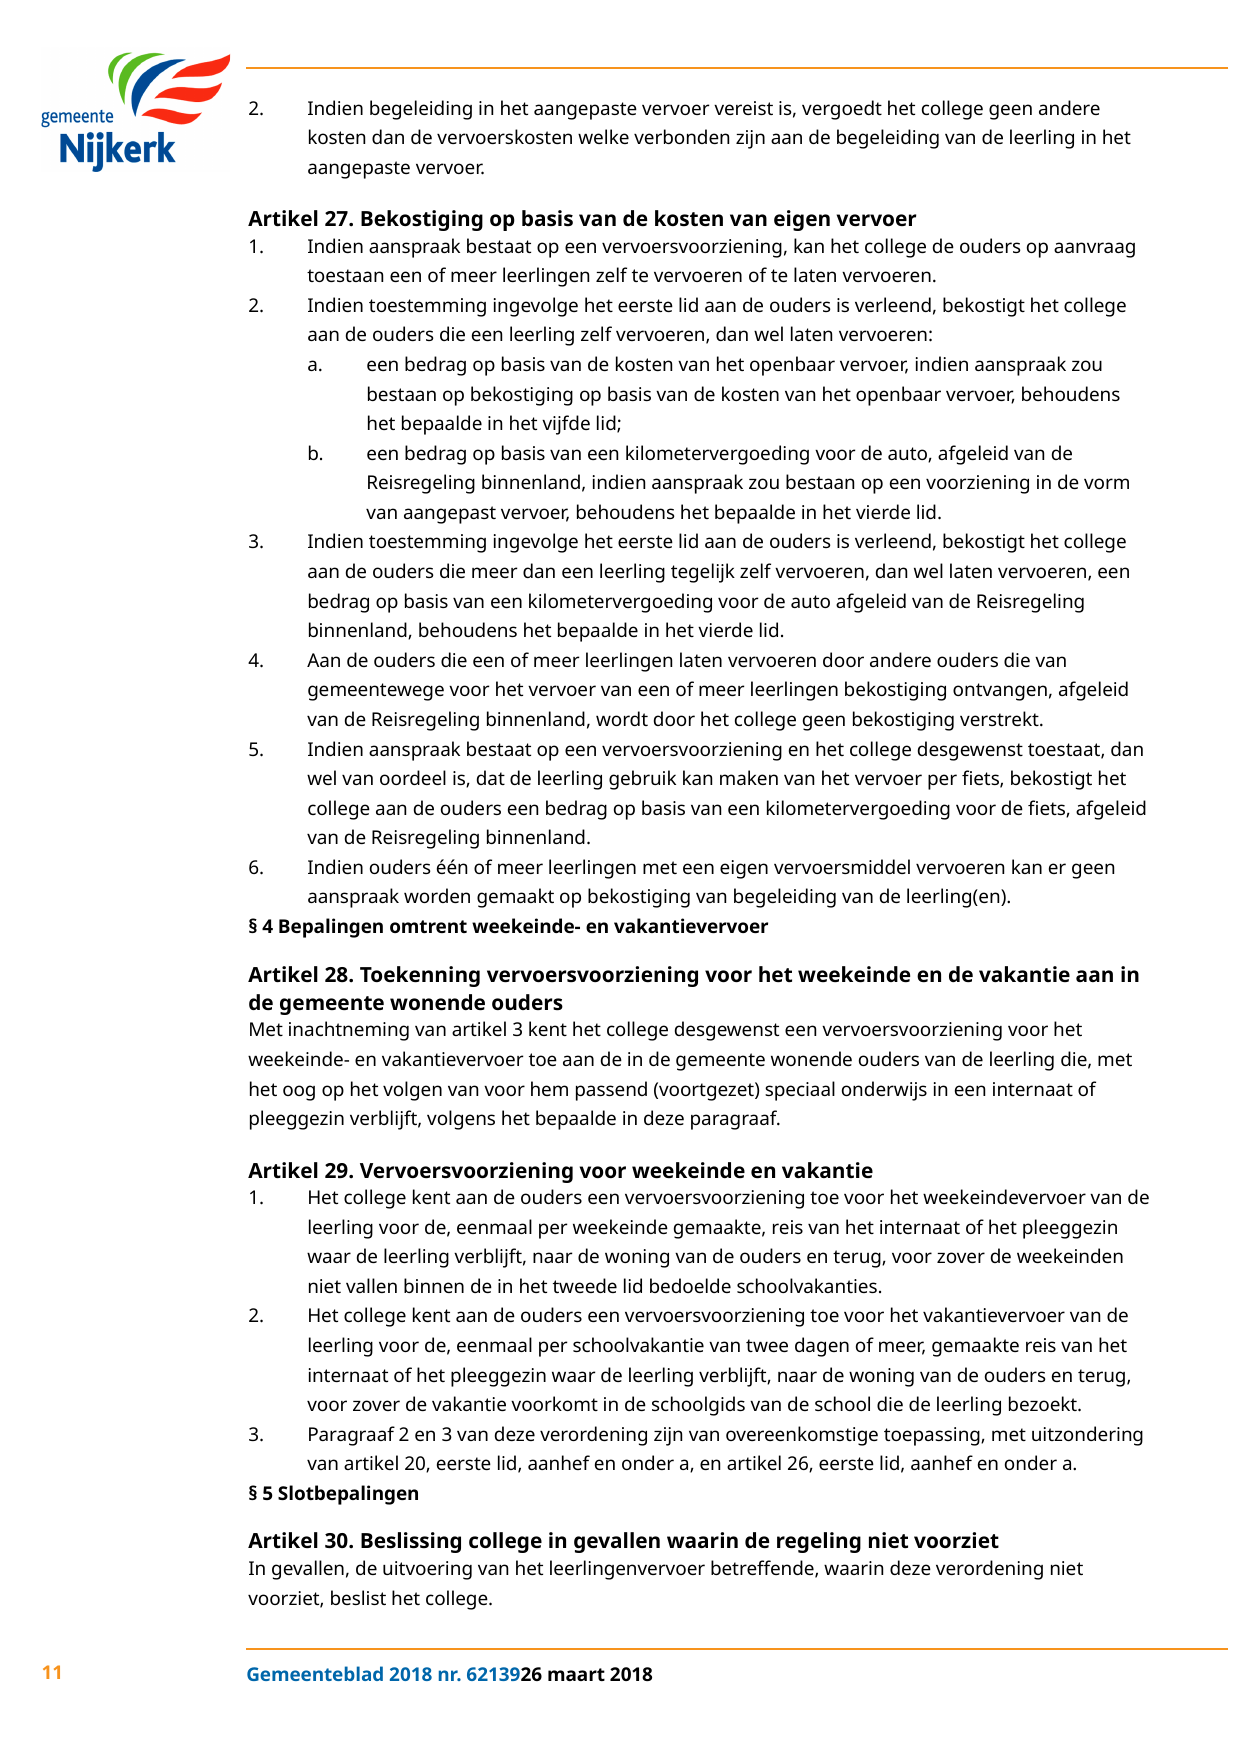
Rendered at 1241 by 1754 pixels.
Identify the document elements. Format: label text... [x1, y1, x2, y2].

list Het college kent aan de ouders een vervoersvoorziening toe voor het weekeindevervoer van de leerling voor de, eenmaal per weekeinde gemaakte, reis van het internaat of het pleeggezin waar de leerling verblijft, naar de woning van de ouders en terug, voor zover de weekeinden niet vallen binnen de in het tweede lid bedoelde schoolvakanties. [248, 1184, 1152, 1299]
list een bedrag op basis van de kosten van het openbaar vervoer, indien aanspraak zou bestaan op bekostiging op basis van de kosten van het openbaar vervoer, behoudens het bepaalde in het vijfde lid; [307, 351, 1152, 436]
text Artikel 29. Vervoersvoorziening voor weekeinde en vakantie [248, 1156, 1152, 1184]
list Indien toestemming ingevolge het eerste lid aan de ouders is verleend, bekostigt het college aan de ouders die meer dan een leerling tegelijk zelf vervoeren, dan wel laten vervoeren, een bedrag op basis van een kilometervergoeding voor de auto afgeleid van de Reisregeling binnenland, behoudens het bepaalde in het vierde lid. [248, 529, 1152, 643]
text § 4 Bepalingen omtrent weekeinde- en vakantievervoer [248, 913, 1152, 939]
text § 5 Slotbepalingen [248, 1480, 1152, 1506]
text Artikel 28. Toekenning vervoersvoorziening voor het weekeinde en de vakantie aan in de gemeente wonende ouders [248, 960, 1152, 1017]
text In gevallen, de uitvoering van het leerlingenvervoer betreffende, waarin deze verordening niet voorziet, beslist het college. [248, 1555, 1152, 1610]
list Indien toestemming ingevolge het eerste lid aan de ouders is verleend, bekostigt het college aan de ouders die een leerling zelf vervoeren, dan wel laten vervoeren: [248, 292, 1152, 347]
text Met inachtneming van artikel 3 kent het college desgewenst een vervoersvoorziening voor het weekeinde- en vakantievervoer toe aan de in de gemeente wonende ouders van de leerling die, met het oog op het volgen van voor hem passend (voortgezet) speciaal onderwijs in een internaat of pleeggezin verblijft, volgens het bepaalde in deze paragraaf. [248, 1017, 1152, 1131]
list Indien aanspraak bestaat op een vervoersvoorziening, kan het college de ouders op aanvraag toestaan een of meer leerlingen zelf te vervoeren of te laten vervoeren. [248, 233, 1152, 288]
list Paragraaf 2 en 3 van deze verordening zijn van overeenkomstige toepassing, met uitzondering van artikel 20, eerste lid, aanhef en onder a, en artikel 26, eerste lid, aanhef en onder a. [248, 1421, 1152, 1476]
list Indien begeleiding in het aangepaste vervoer vereist is, vergoedt het college geen andere kosten dan de vervoerskosten welke verbonden zijn aan de begeleiding van de leerling in het aangepaste vervoer. [248, 95, 1152, 180]
list Aan de ouders die een of meer leerlingen laten vervoeren door andere ouders die van gemeentewege voor het vervoer van een of meer leerlingen bekostiging ontvangen, afgeleid van de Reisregeling binnenland, wordt door het college geen bekostiging verstrekt. [248, 647, 1152, 732]
list een bedrag op basis van een kilometervergoeding voor de auto, afgeleid van de Reisregeling binnenland, indien aanspraak zou bestaan op een voorziening in de vorm van aangepast vervoer, behoudens het bepaalde in het vierde lid. [307, 440, 1152, 525]
picture [41, 47, 231, 172]
text Artikel 27. Bekostiging op basis van de kosten van eigen vervoer [248, 204, 1152, 233]
list Indien aanspraak bestaat op een vervoersvoorziening en het college desgewenst toestaat, dan wel van oordeel is, dat de leerling gebruik kan maken van het vervoer per fiets, bekostigt het college aan de ouders een bedrag op basis van een kilometervergoeding voor de fiets, afgeleid van de Reisregeling binnenland. [248, 736, 1152, 850]
list Indien ouders één of meer leerlingen met een eigen vervoersmiddel vervoeren kan er geen aanspraak worden gemaakt op bekostiging van begeleiding van de leerling(en). [248, 854, 1152, 909]
text Artikel 30. Beslissing college in gevallen waarin de regeling niet voorziet [248, 1527, 1152, 1555]
list Het college kent aan de ouders een vervoersvoorziening toe voor het vakantievervoer van de leerling voor de, eenmaal per schoolvakantie van twee dagen of meer, gemaakte reis van het internaat of het pleeggezin waar de leerling verblijft, naar de woning van de ouders en terug, voor zover de vakantie voorkomt in de schoolgids van de school die de leerling bezoekt. [248, 1303, 1152, 1417]
